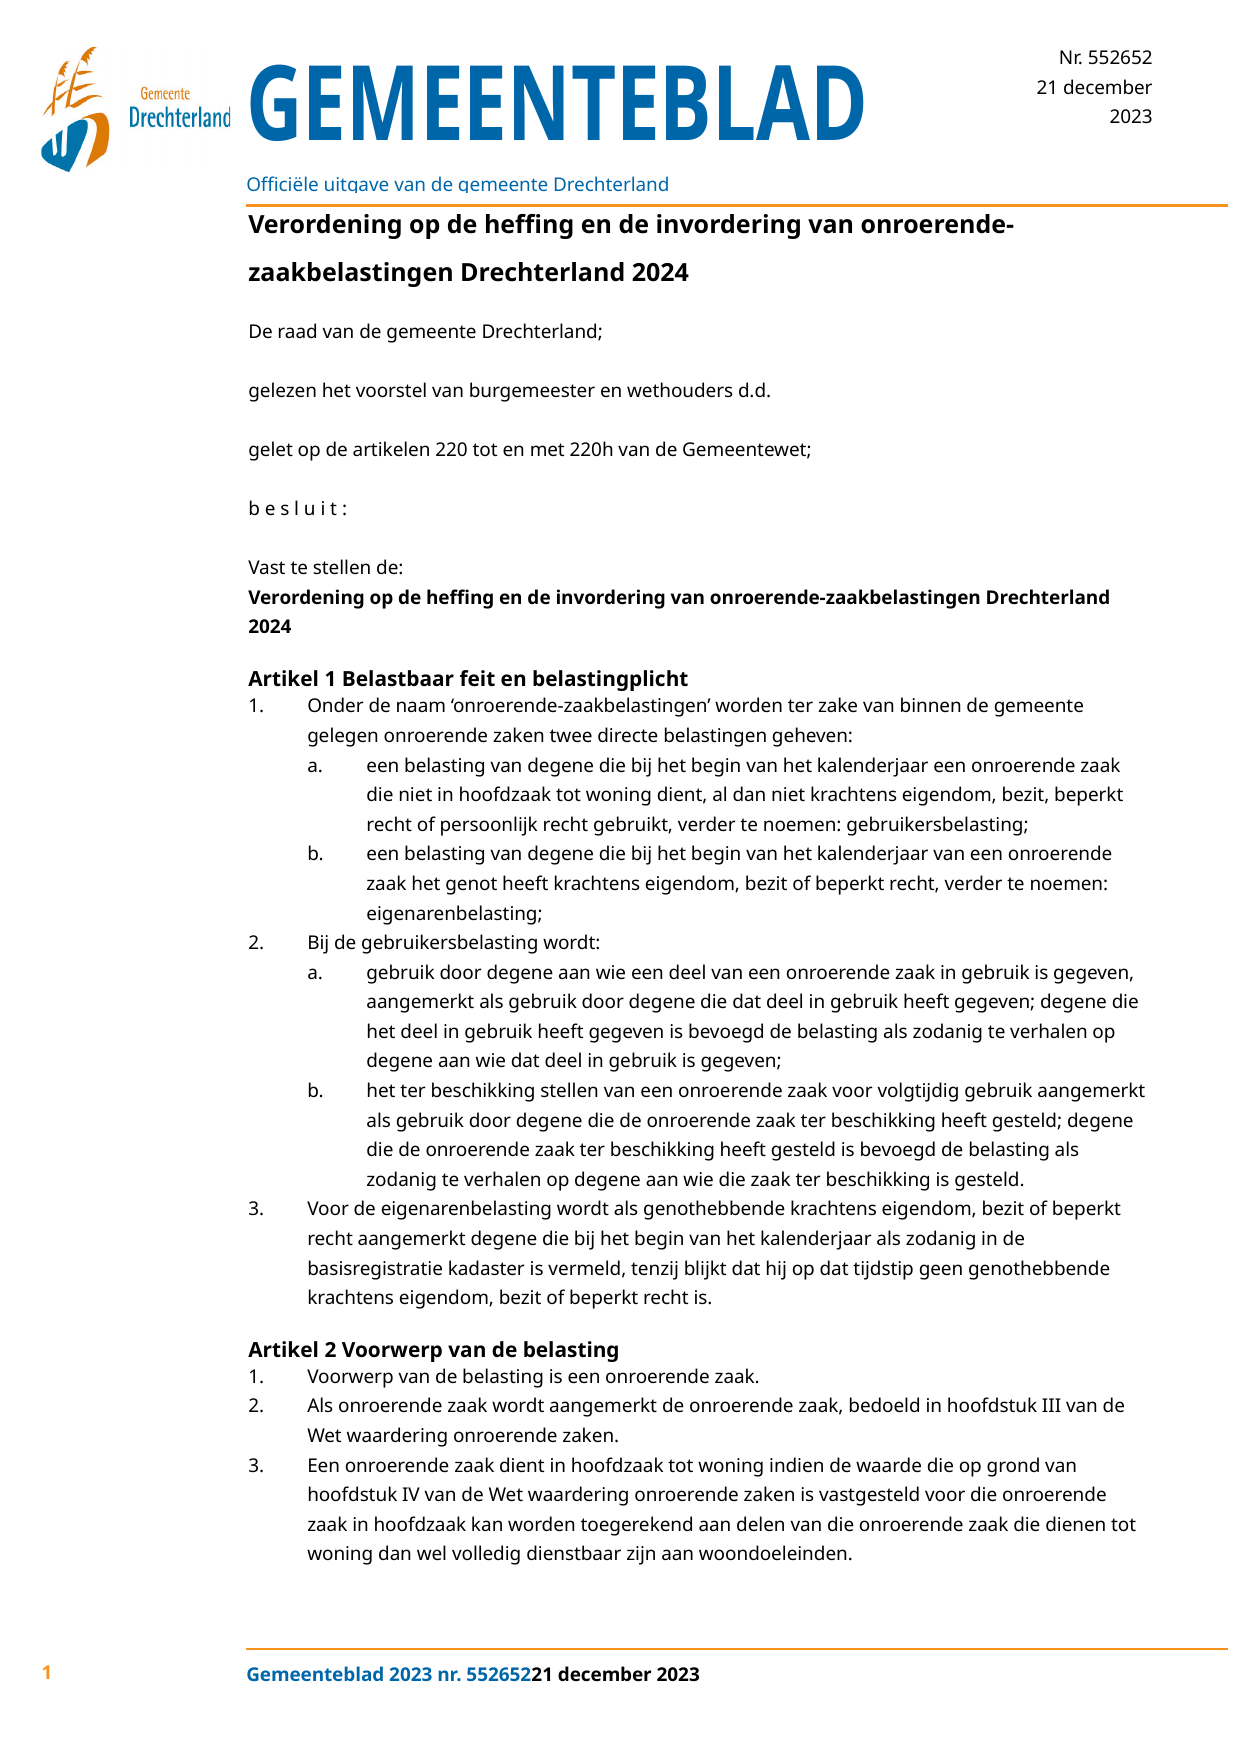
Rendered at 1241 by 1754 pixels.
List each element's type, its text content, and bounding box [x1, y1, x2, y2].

list Als onroerende zaak wordt aangemerkt de onroerende zaak, bedoeld in hoofdstuk III van de Wet waardering onroerende zaken. [248, 1393, 1152, 1448]
list een belasting van degene die bij het begin van het kalenderjaar van een onroerende zaak het genot heeft krachtens eigendom, bezit of beperkt recht, verder te noemen: eigenarenbelasting; [307, 841, 1152, 925]
list een belasting van degene die bij het begin van het kalenderjaar een onroerende zaak die niet in hoofdzaak tot woning dient, al dan niet krachtens eigendom, bezit, beperkt recht of persoonlijk recht gebruikt, verder te noemen: gebruikersbelasting; [307, 752, 1152, 837]
text gelet op de artikelen 220 tot en met 220h van de Gemeentewet; [248, 436, 1152, 462]
text b e s l u i t : [248, 495, 1152, 521]
list Onder de naam ‘onroerende-zaakbelastingen’ worden ter zake van binnen de gemeente gelegen onroerende zaken twee directe belastingen geheven: [248, 693, 1152, 748]
list Bij de gebruikersbelasting wordt: [248, 929, 1152, 955]
list gebruik door degene aan wie een deel van een onroerende zaak in gebruik is gegeven, aangemerkt als gebruik door degene die dat deel in gebruik heeft gegeven; degene die het deel in gebruik heeft gegeven is bevoegd de belasting als zodanig te verhalen op degene aan wie dat deel in gebruik is gegeven; [307, 959, 1152, 1073]
text Verordening op de heffing en de invordering van onroerende-zaakbelastingen Drechterland 2024 [248, 584, 1152, 639]
picture [41, 158, 64, 172]
picture [226, 115, 231, 124]
list Voor de eigenarenbelasting wordt als genothebbende krachtens eigendom, bezit of beperkt recht aangemerkt degene die bij het begin van het kalenderjaar als zodanig in de basisregistratie kadaster is vermeld, tenzij blijkt dat hij op dat tijdstip geen genothebbende krachtens eigendom, bezit of beperkt recht is. [248, 1196, 1152, 1310]
text Vast te stellen de: [248, 554, 1152, 580]
text Verordening op de heffing en de invordering van onroerende-zaakbelastingen Drechterland 2024 [248, 207, 1152, 288]
picture [41, 47, 231, 172]
list Voorwerp van de belasting is een onroerende zaak. [248, 1363, 1152, 1389]
text De raad van de gemeente Drechterland; [248, 318, 1152, 344]
text gelezen het voorstel van burgemeester en wethouders d.d. [248, 377, 1152, 403]
list Een onroerende zaak dient in hoofdzaak tot woning indien de waarde die op grond van hoofdstuk IV van de Wet waardering onroerende zaken is vastgesteld voor die onroerende zaak in hoofdzaak kan worden toegerekend aan delen van die onroerende zaak die dienen tot woning dan wel volledig dienstbaar zijn aan woondoeleinden. [248, 1452, 1152, 1566]
text Artikel 1 Belastbaar feit en belastingplicht [248, 664, 1152, 693]
text Artikel 2 Voorwerp van de belasting [248, 1335, 1152, 1363]
list het ter beschikking stellen van een onroerende zaak voor volgtijdig gebruik aangemerkt als gebruik door degene die de onroerende zaak ter beschikking heeft gesteld; degene die de onroerende zaak ter beschikking heeft gesteld is bevoegd de belasting als zodanig te verhalen op degene aan wie die zaak ter beschikking is gesteld. [307, 1077, 1152, 1192]
